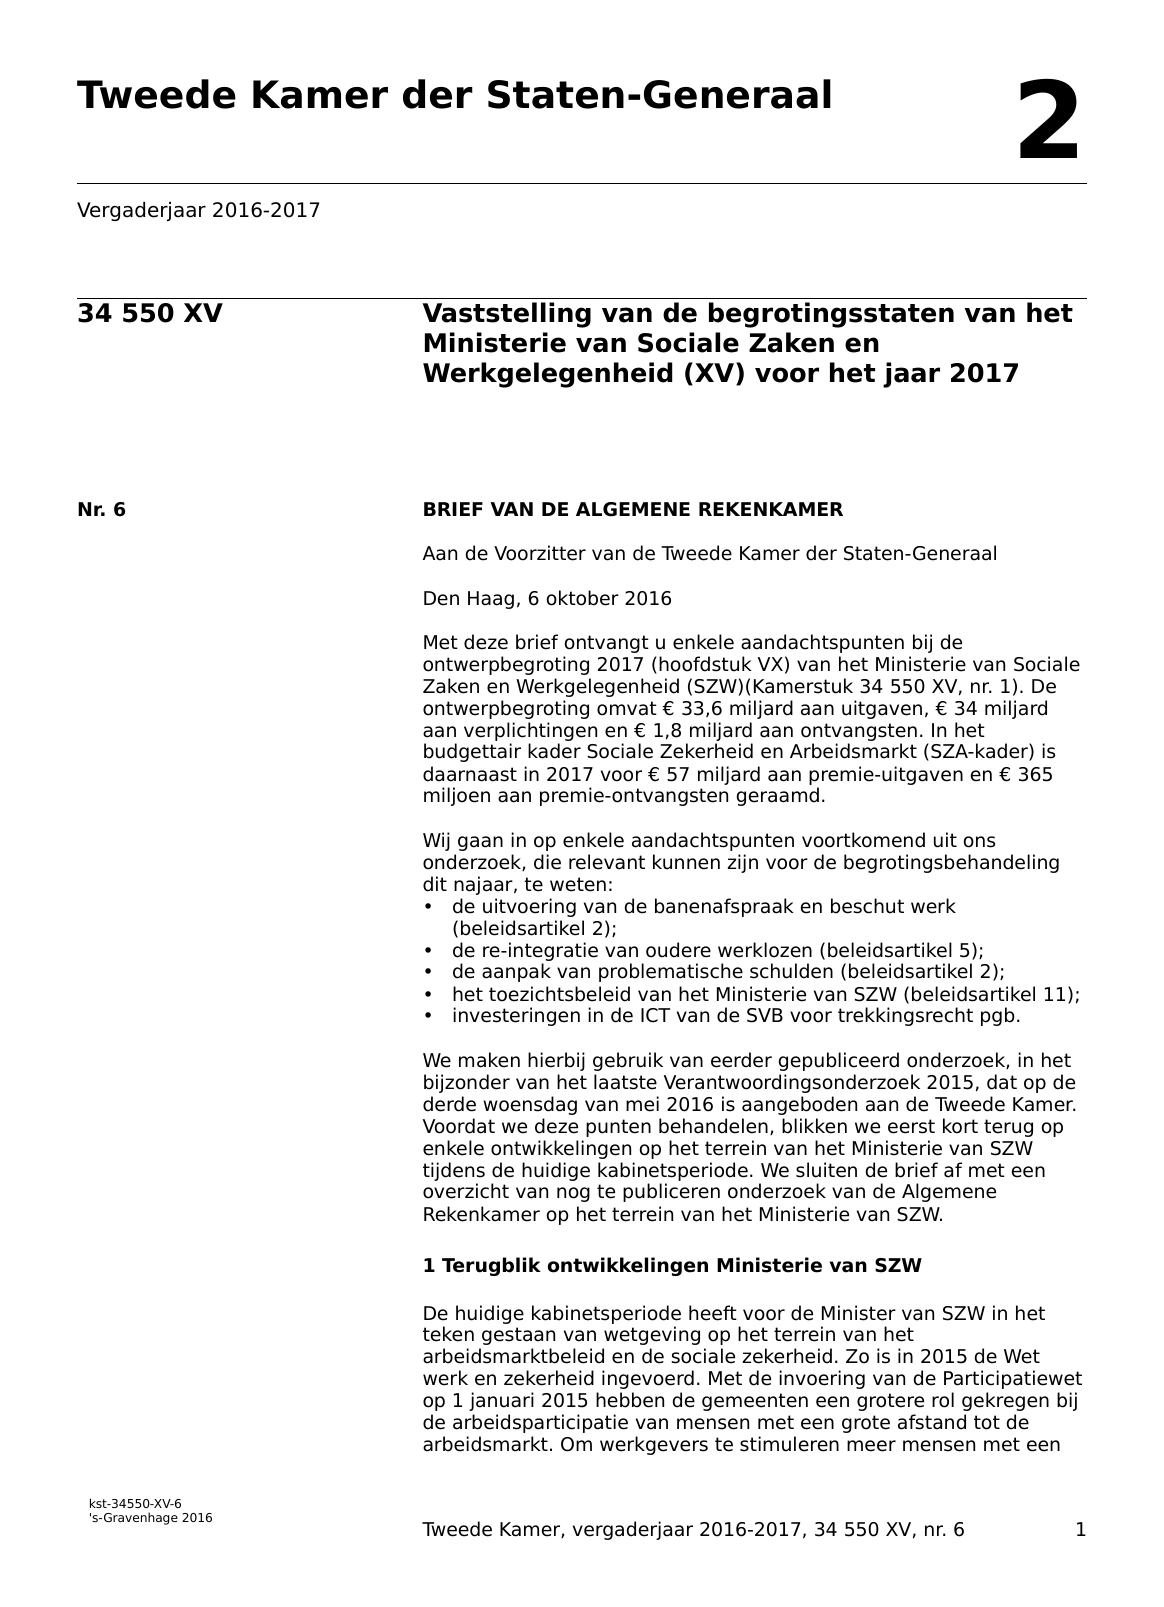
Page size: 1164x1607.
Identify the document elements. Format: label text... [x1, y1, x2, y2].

text • de uitvoering van de banenafspraak en beschut werk (beleidsartikel 2); [422, 896, 1087, 939]
text kst-34550-XV-6 [88, 1497, 323, 1511]
text Aan de Voorzitter van de Tweede Kamer der Staten-Generaal [422, 543, 1087, 565]
text Wij gaan in op enkele aandachtspunten voortkomend uit ons onderzoek, die relevant kunnen zijn voor de begrotingsbehandeling dit najaar, te weten: [422, 829, 1087, 896]
table_cell Vergaderjaar 2016-2017 [77, 184, 1087, 298]
subtitle 1 Terugblik ontwikkelingen Ministerie van SZW [422, 1255, 1087, 1277]
text We maken hierbij gebruik van eerder gepubliceerd onderzoek, in het bijzonder van het laatste Verantwoordingsonderzoek 2015, dat op de derde woensdag van mei 2016 is aangeboden aan de Tweede Kamer. Voordat we deze punten behandelen, blikken we eerst kort terug op enkele ontwikkelingen op het terrein van het Ministerie van SZW tijdens de huidige kabinetsperiode. We sluiten de brief af met een overzicht van nog te publiceren onderzoek van de Algemene Rekenkamer op het terrein van het Ministerie van SZW. [422, 1049, 1087, 1225]
subtitle 34 550 XV Vaststelling van de begrotingsstaten van het Ministerie van Sociale Zaken en Werkgelegenheid (XV) voor het jaar 2017 [77, 299, 1087, 388]
text De huidige kabinetsperiode heeft voor de Minister van SZW in het teken gestaan van wetgeving op het terrein van het arbeidsmarktbeleid en de sociale zekerheid. Zo is in 2015 de Wet werk en zekerheid ingevoerd. Met de invoering van de Participatiewet op 1 januari 2015 hebben de gemeenten een grotere rol gekregen bij de arbeidsparticipatie van mensen met een grote afstand tot de arbeidsmarkt. Om werkgevers te stimuleren meer mensen met een [422, 1302, 1087, 1456]
text • de aanpak van problematische schulden (beleidsartikel 2); [422, 961, 1087, 983]
text 's-Gravenhage 2016 [88, 1511, 323, 1525]
text • het toezichtsbeleid van het Ministerie van SZW (beleidsartikel 11); [422, 983, 1087, 1005]
subtitle Nr. 6 BRIEF VAN DE ALGEMENE REKENKAMER [77, 499, 1087, 521]
table_header Tweede Kamer der Staten-Generaal [77, 59, 886, 183]
text Met deze brief ontvangt u enkele aandachtspunten bij de ontwerpbegroting 2017 (hoofdstuk VX) van het Ministerie van Sociale Zaken en Werkgelegenheid (SZW)(Kamerstuk 34 550 XV, nr. 1). De ontwerpbegroting omvat € 33,6 miljard aan uitgaven, € 34 miljard aan verplichtingen en € 1,8 miljard aan ontvangsten. In het budgettair kader Sociale Zekerheid en Arbeidsmarkt (SZA-kader) is daarnaast in 2017 voor € 57 miljard aan premie-uitgaven en € 365 miljoen aan premie-ontvangsten geraamd. [422, 632, 1087, 807]
text • de re-integratie van oudere werklozen (beleidsartikel 5); [422, 939, 1087, 961]
text Den Haag, 6 oktober 2016 [422, 587, 1087, 609]
table_header 2 [886, 59, 1087, 183]
text • investeringen in de ICT van de SVB voor trekkingsrecht pgb. [422, 1005, 1087, 1027]
